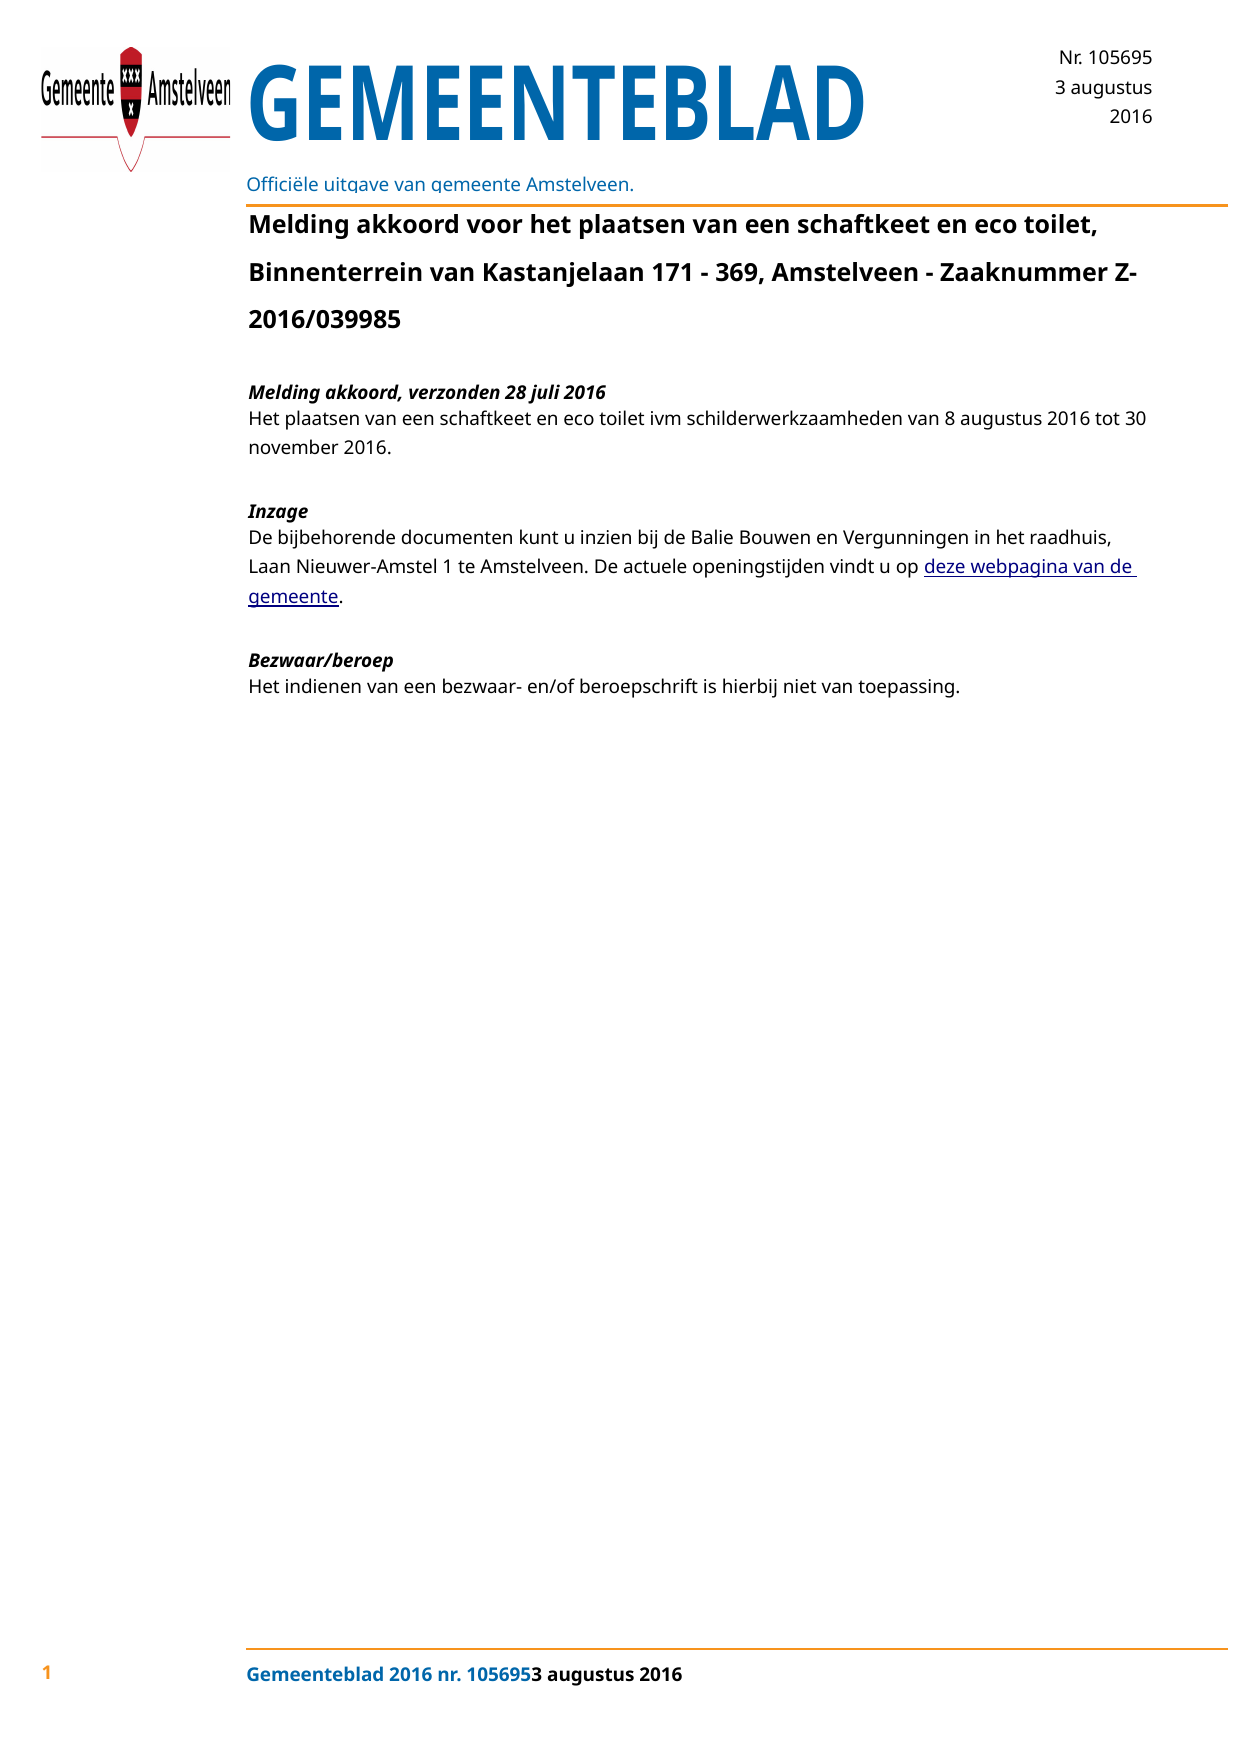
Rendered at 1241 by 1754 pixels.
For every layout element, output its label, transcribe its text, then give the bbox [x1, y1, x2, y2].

text Het indienen van een bezwaar- en/of beroepschrift is hierbij niet van toepassing. [248, 673, 1152, 699]
text Melding akkoord, verzonden 28 juli 2016 [248, 379, 1152, 405]
text Melding akkoord voor het plaatsen van een schaftkeet en eco toilet, Binnenterrein van Kastanjelaan 171 - 369, Amstelveen - Zaaknummer Z-2016/039985 [248, 207, 1152, 336]
picture [41, 47, 231, 172]
text Het plaatsen van een schaftkeet en eco toilet ivm schilderwerkzaamheden van 8 augustus 2016 tot 30 november 2016. [248, 405, 1152, 460]
text De bijbehorende documenten kunt u inzien bij de Balie Bouwen en Vergunningen in het raadhuis, Laan Nieuwer-Amstel 1 te Amstelveen. De actuele openingstijden vindt u op deze webpagina van de gemeente. [248, 524, 1152, 609]
text Bezwaar/beroep [248, 647, 1152, 673]
text Inzage [248, 498, 1152, 524]
